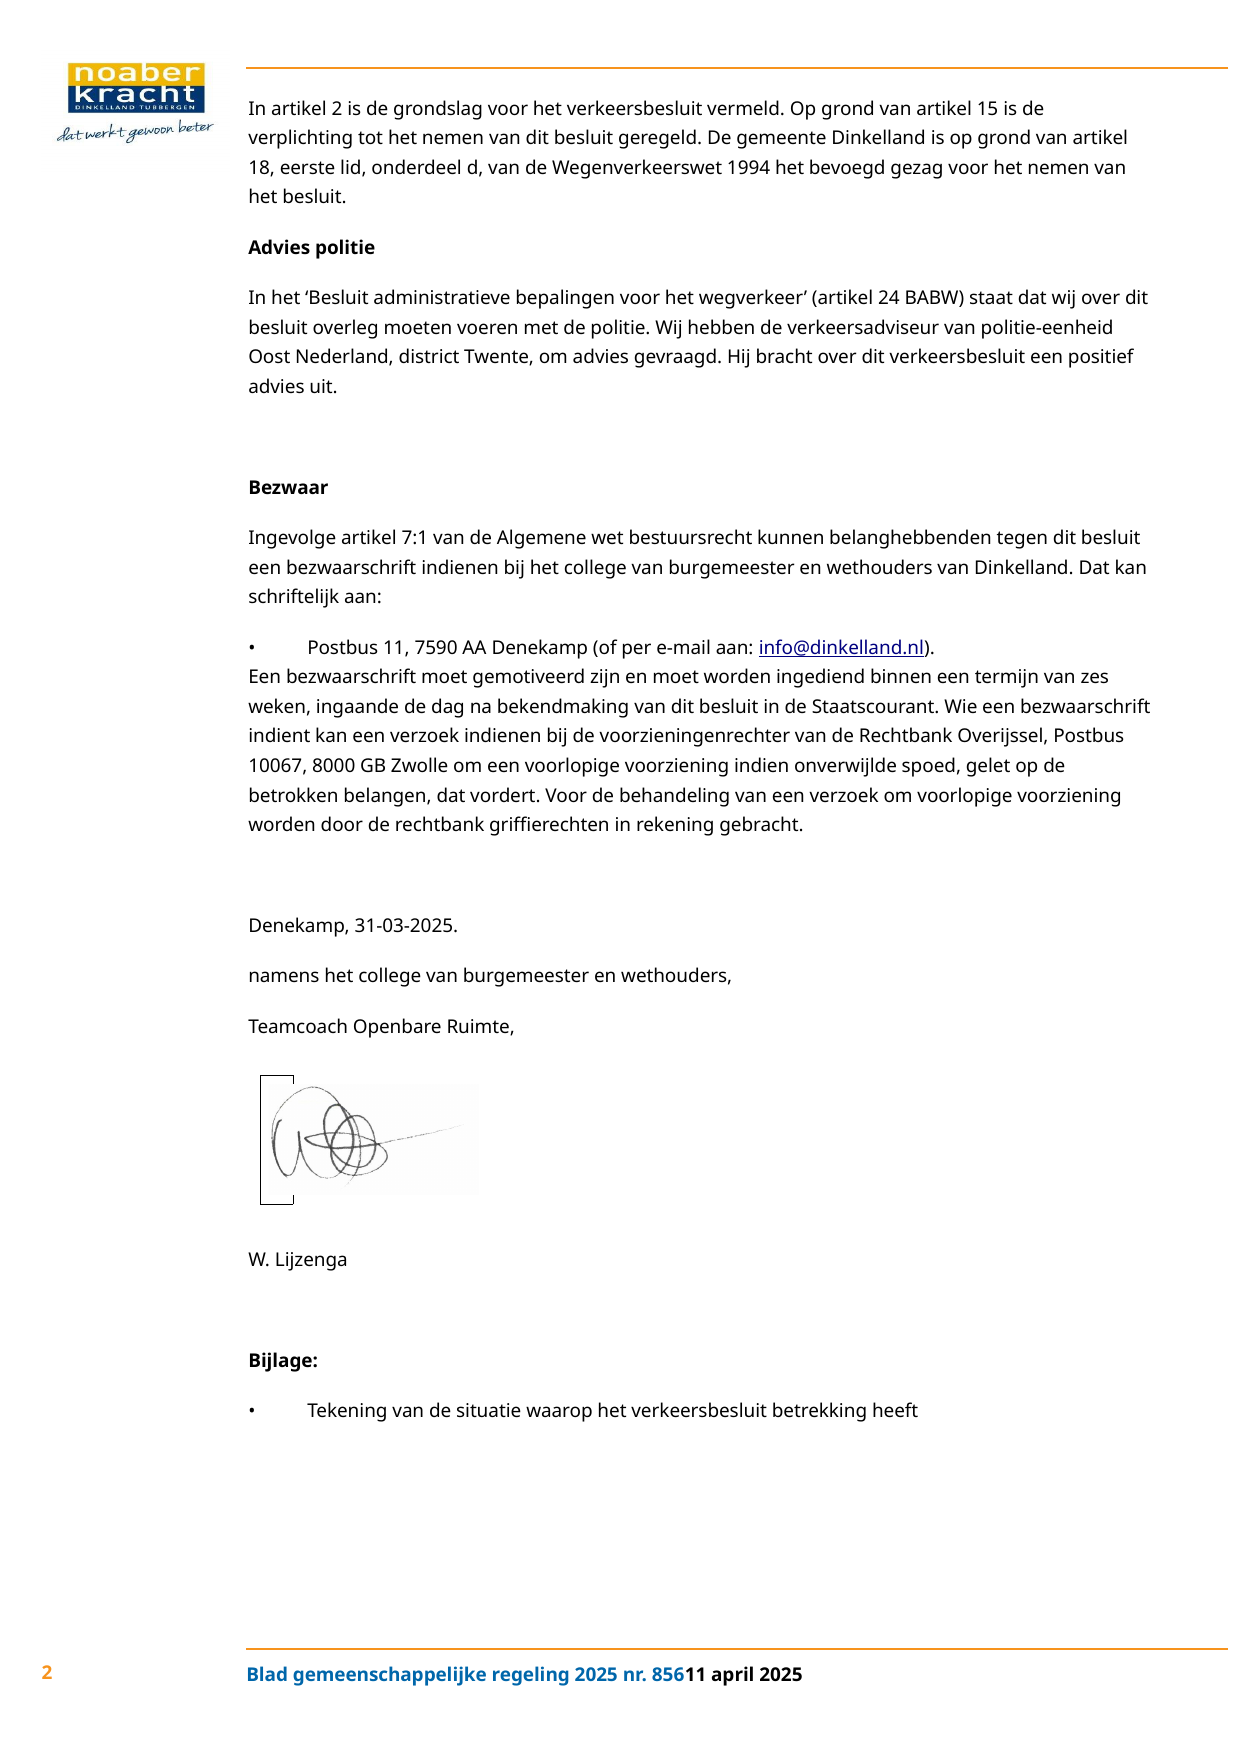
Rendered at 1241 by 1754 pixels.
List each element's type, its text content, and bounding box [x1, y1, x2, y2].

text Bijlage: [248, 1347, 1152, 1372]
text namens het college van burgemeester en wethouders, [248, 963, 1152, 988]
text W. Lijzenga [248, 1246, 1152, 1272]
picture [268, 1084, 479, 1195]
text In het ‘Besluit administratieve bepalingen voor het wegverkeer’ (artikel 24 BABW) staat dat wij over dit besluit overleg moeten voeren met de politie. Wij hebben de verkeersadviseur van politie-eenheid Oost Nederland, district Twente, om advies gevraagd. Hij bracht over dit verkeersbesluit een positief advies uit. [248, 284, 1152, 399]
picture [41, 47, 231, 172]
text In artikel 2 is de grondslag voor het verkeersbesluit vermeld. Op grond van artikel 15 is de verplichting tot het nemen van dit besluit geregeld. De gemeente Dinkelland is op grond van artikel 18, eerste lid, onderdeel d, van de Wegenverkeerswet 1994 het bevoegd gezag voor het nemen van het besluit. [248, 95, 1152, 209]
text Advies politie [248, 234, 1152, 260]
text Ingevolge artikel 7:1 van de Algemene wet bestuursrecht kunnen belanghebbenden tegen dit besluit een bezwaarschrift indienen bij het college van burgemeester en wethouders van Dinkelland. Dat kan schriftelijk aan: [248, 524, 1152, 609]
text Bezwaar [248, 474, 1152, 500]
text Een bezwaarschrift moet gemotiveerd zijn en moet worden ingediend binnen een termijn van zes weken, ingaande de dag na bekendmaking van dit besluit in de Staatscourant. Wie een bezwaarschrift indient kan een verzoek indienen bij de voorzieningenrechter van de Rechtbank Overijssel, Postbus 10067, 8000 GB Zwolle om een voorlopige voorziening indien onverwijlde spoed, gelet op de betrokken belangen, dat vordert. Voor de behandeling van een verzoek om voorlopige voorziening worden door de rechtbank griffierechten in rekening gebracht. [248, 663, 1152, 837]
text Denekamp, 31-03-2025. [248, 912, 1152, 938]
list Tekening van de situatie waarop het verkeersbesluit betrekking heeft [248, 1397, 1152, 1423]
list Postbus 11, 7590 AA Denekamp (of per e-mail aan: info@dinkelland.nl). [248, 634, 1152, 660]
text Teamcoach Openbare Ruimte, [248, 1013, 1152, 1039]
